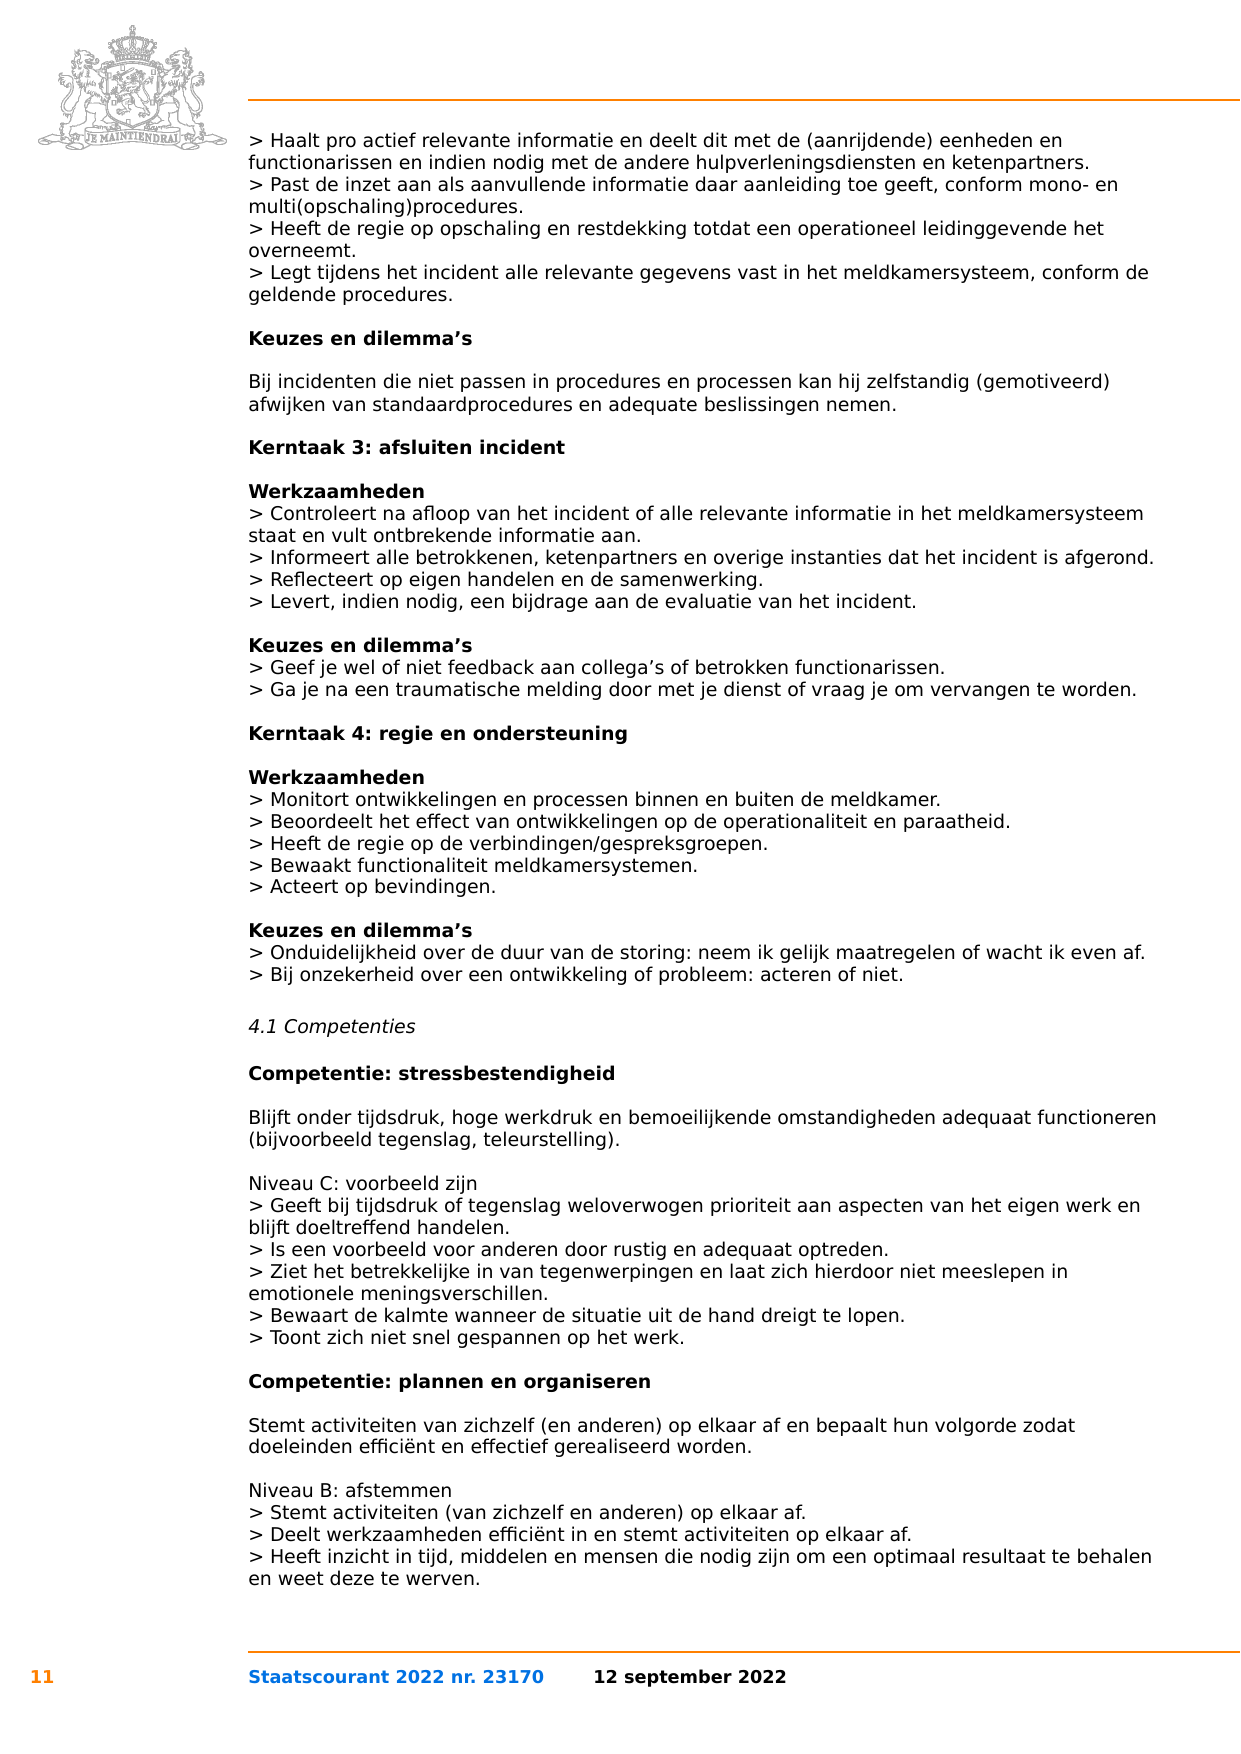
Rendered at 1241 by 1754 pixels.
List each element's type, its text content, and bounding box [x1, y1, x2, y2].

text > Geef je wel of niet feedback aan collega’s of betrokken functionarissen. [248, 657, 1163, 679]
text Niveau B: afstemmen [248, 1480, 1163, 1502]
text > Beoordeelt het effect van ontwikkelingen op de operationaliteit en paraatheid. [248, 811, 1163, 832]
text > Bewaart de kalmte wanneer de situatie uit de hand dreigt te lopen. [248, 1305, 1163, 1327]
text > Heeft de regie op de verbindingen/gespreksgroepen. [248, 832, 1163, 854]
text > Heeft de regie op opschaling en restdekking totdat een operationeel leidinggevende het overneemt. [248, 218, 1163, 262]
text > Controleert na afloop van het incident of alle relevante informatie in het meldkamersysteem staat en vult ontbrekende informatie aan. [248, 503, 1163, 547]
text > Is een voorbeeld voor anderen door rustig en adequaat optreden. [248, 1239, 1163, 1261]
subtitle Keuzes en dilemma’s [248, 635, 1163, 657]
subtitle Keuzes en dilemma’s [248, 328, 1163, 349]
text > Haalt pro actief relevante informatie en deelt dit met de (aanrijdende) eenheden en functionarissen en indien nodig met de andere hulpverleningsdiensten en ketenpartners. [248, 130, 1163, 174]
text > Bij onzekerheid over een ontwikkeling of probleem: acteren of niet. [248, 964, 1163, 986]
subtitle Werkzaamheden [248, 481, 1163, 503]
subtitle Werkzaamheden [248, 767, 1163, 788]
subtitle Keuzes en dilemma’s [248, 920, 1163, 942]
text > Ga je na een traumatische melding door met je dienst of vraag je om vervangen te worden. [248, 679, 1163, 701]
text Stemt activiteiten van zichzelf (en anderen) op elkaar af en bepaalt hun volgorde zodat doeleinden efficiënt en effectief gerealiseerd worden. [248, 1414, 1163, 1458]
text > Acteert op bevindingen. [248, 876, 1163, 898]
text > Monitort ontwikkelingen en processen binnen en buiten de meldkamer. [248, 788, 1163, 811]
text > Informeert alle betrokkenen, ketenpartners en overige instanties dat het incident is afgerond. [248, 547, 1163, 569]
text Bij incidenten die niet passen in procedures en processen kan hij zelfstandig (gemotiveerd) afwijken van standaardprocedures en adequate beslissingen nemen. [248, 371, 1163, 415]
text > Deelt werkzaamheden efficiënt in en stemt activiteiten op elkaar af. [248, 1524, 1163, 1546]
text > Ziet het betrekkelijke in van tegenwerpingen en laat zich hierdoor niet meeslepen in emotionele meningsverschillen. [248, 1261, 1163, 1305]
subtitle Competentie: plannen en organiseren [248, 1371, 1163, 1393]
text > Bewaakt functionaliteit meldkamersystemen. [248, 854, 1163, 876]
subtitle Competentie: stressbestendigheid [248, 1063, 1163, 1085]
text > Heeft inzicht in tijd, middelen en mensen die nodig zijn om een optimaal resultaat te behalen en weet deze te werven. [248, 1546, 1163, 1590]
subtitle 4.1 Competenties [248, 1016, 1163, 1038]
text > Legt tijdens het incident alle relevante gegevens vast in het meldkamersysteem, conform de geldende procedures. [248, 262, 1163, 306]
text > Levert, indien nodig, een bijdrage aan de evaluatie van het incident. [248, 591, 1163, 613]
subtitle Kerntaak 3: afsluiten incident [248, 437, 1163, 459]
text Niveau C: voorbeeld zijn [248, 1173, 1163, 1195]
text > Stemt activiteiten (van zichzelf en anderen) op elkaar af. [248, 1502, 1163, 1524]
text Blijft onder tijdsdruk, hoge werkdruk en bemoeilijkende omstandigheden adequaat functioneren (bijvoorbeeld tegenslag, teleurstelling). [248, 1107, 1163, 1151]
text > Geeft bij tijdsdruk of tegenslag weloverwogen prioriteit aan aspecten van het eigen werk en blijft doeltreffend handelen. [248, 1195, 1163, 1239]
text > Toont zich niet snel gespannen op het werk. [248, 1327, 1163, 1349]
picture [38, 25, 227, 150]
text > Reflecteert op eigen handelen en de samenwerking. [248, 569, 1163, 591]
text > Past de inzet aan als aanvullende informatie daar aanleiding toe geeft, conform mono- en multi(opschaling)procedures. [248, 174, 1163, 218]
subtitle Kerntaak 4: regie en ondersteuning [248, 723, 1163, 745]
text > Onduidelijkheid over de duur van de storing: neem ik gelijk maatregelen of wacht ik even af. [248, 942, 1163, 964]
